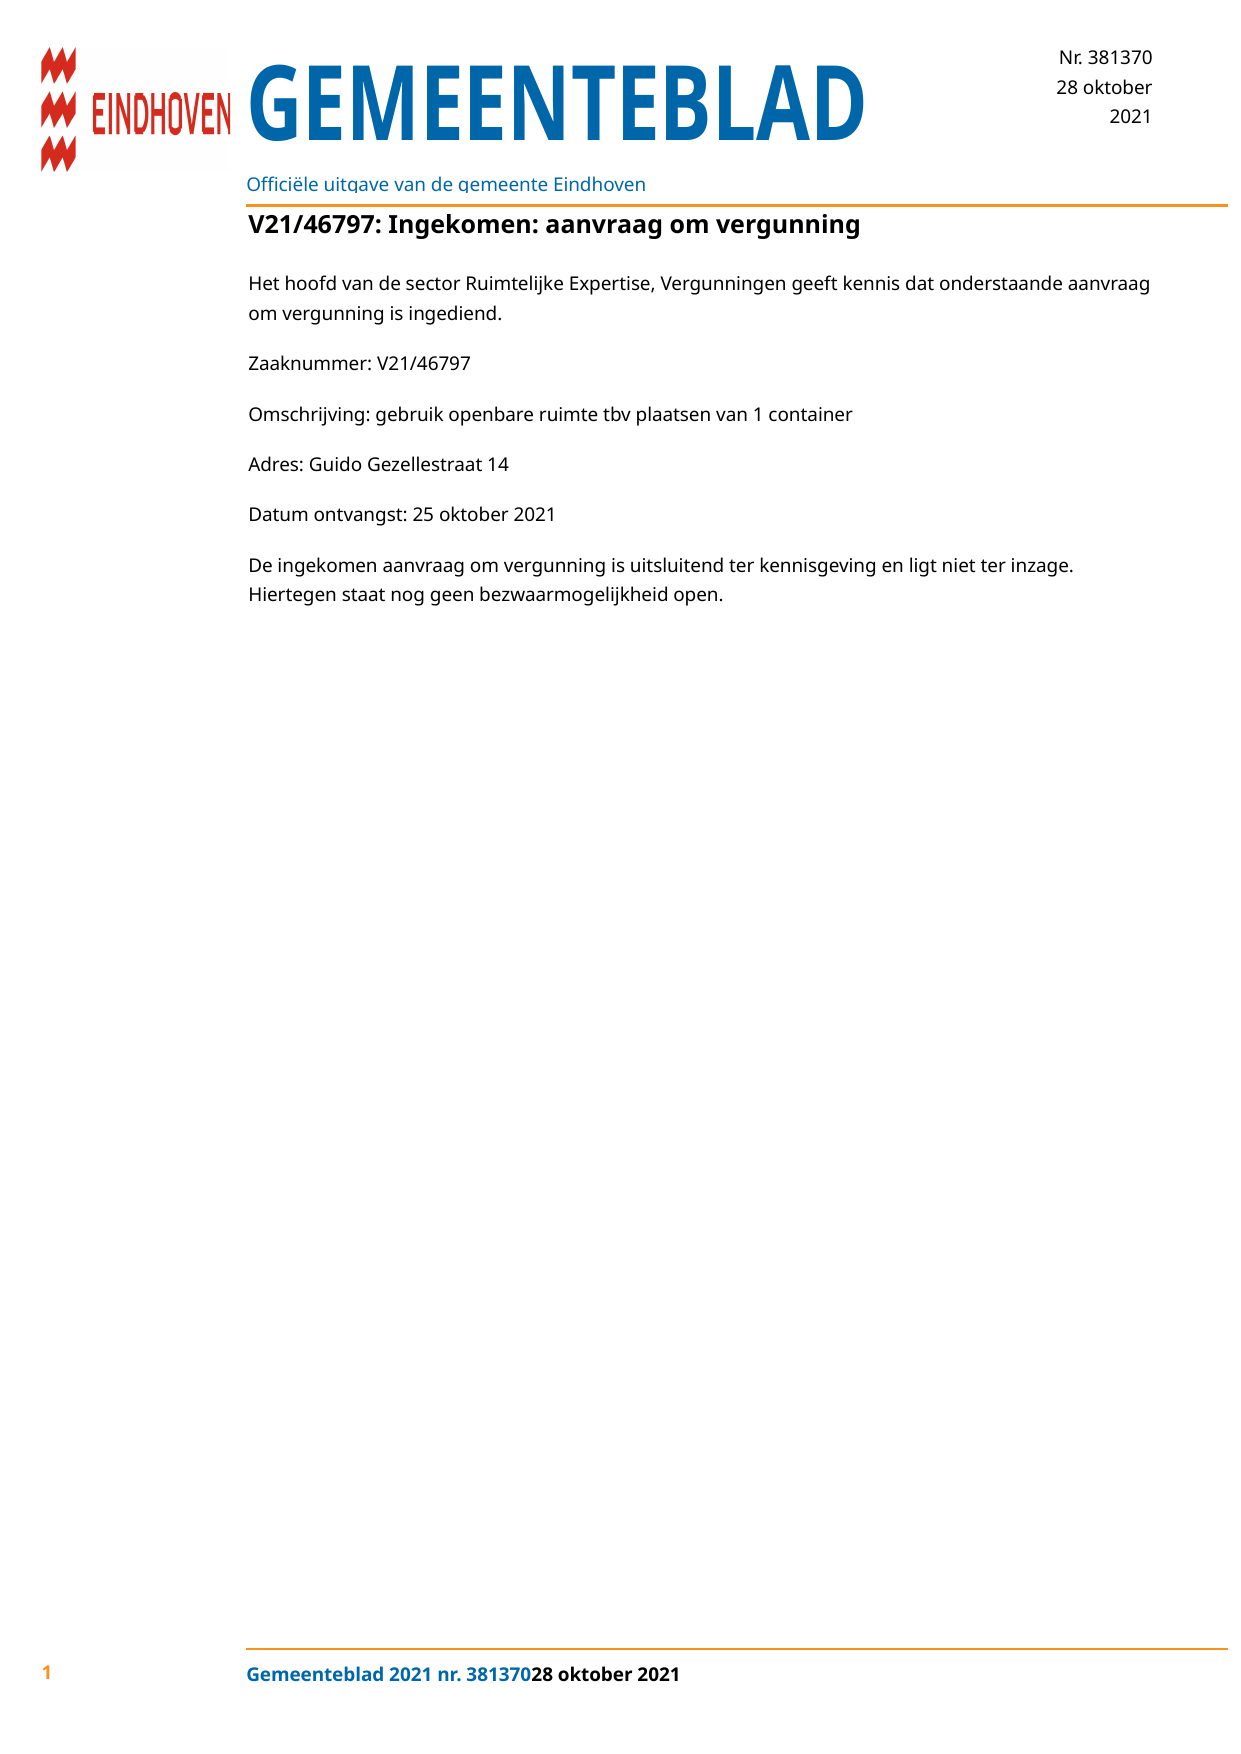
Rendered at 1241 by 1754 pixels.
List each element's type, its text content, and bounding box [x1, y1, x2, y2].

text Zaaknummer: V21/46797 [248, 350, 1152, 376]
picture [41, 47, 231, 172]
text Datum ontvangst: 25 oktober 2021 [248, 502, 1152, 527]
text Het hoofd van de sector Ruimtelijke Expertise, Vergunningen geeft kennis dat onderstaande aanvraag om vergunning is ingediend. [248, 270, 1152, 326]
text V21/46797: Ingekomen: aanvraag om vergunning [248, 207, 1152, 241]
text De ingekomen aanvraag om vergunning is uitsluitend ter kennisgeving en ligt niet ter inzage. Hiertegen staat nog geen bezwaarmogelijkheid open. [248, 552, 1152, 607]
text Adres: Guido Gezellestraat 14 [248, 451, 1152, 477]
text Omschrijving: gebruik openbare ruimte tbv plaatsen van 1 container [248, 401, 1152, 426]
